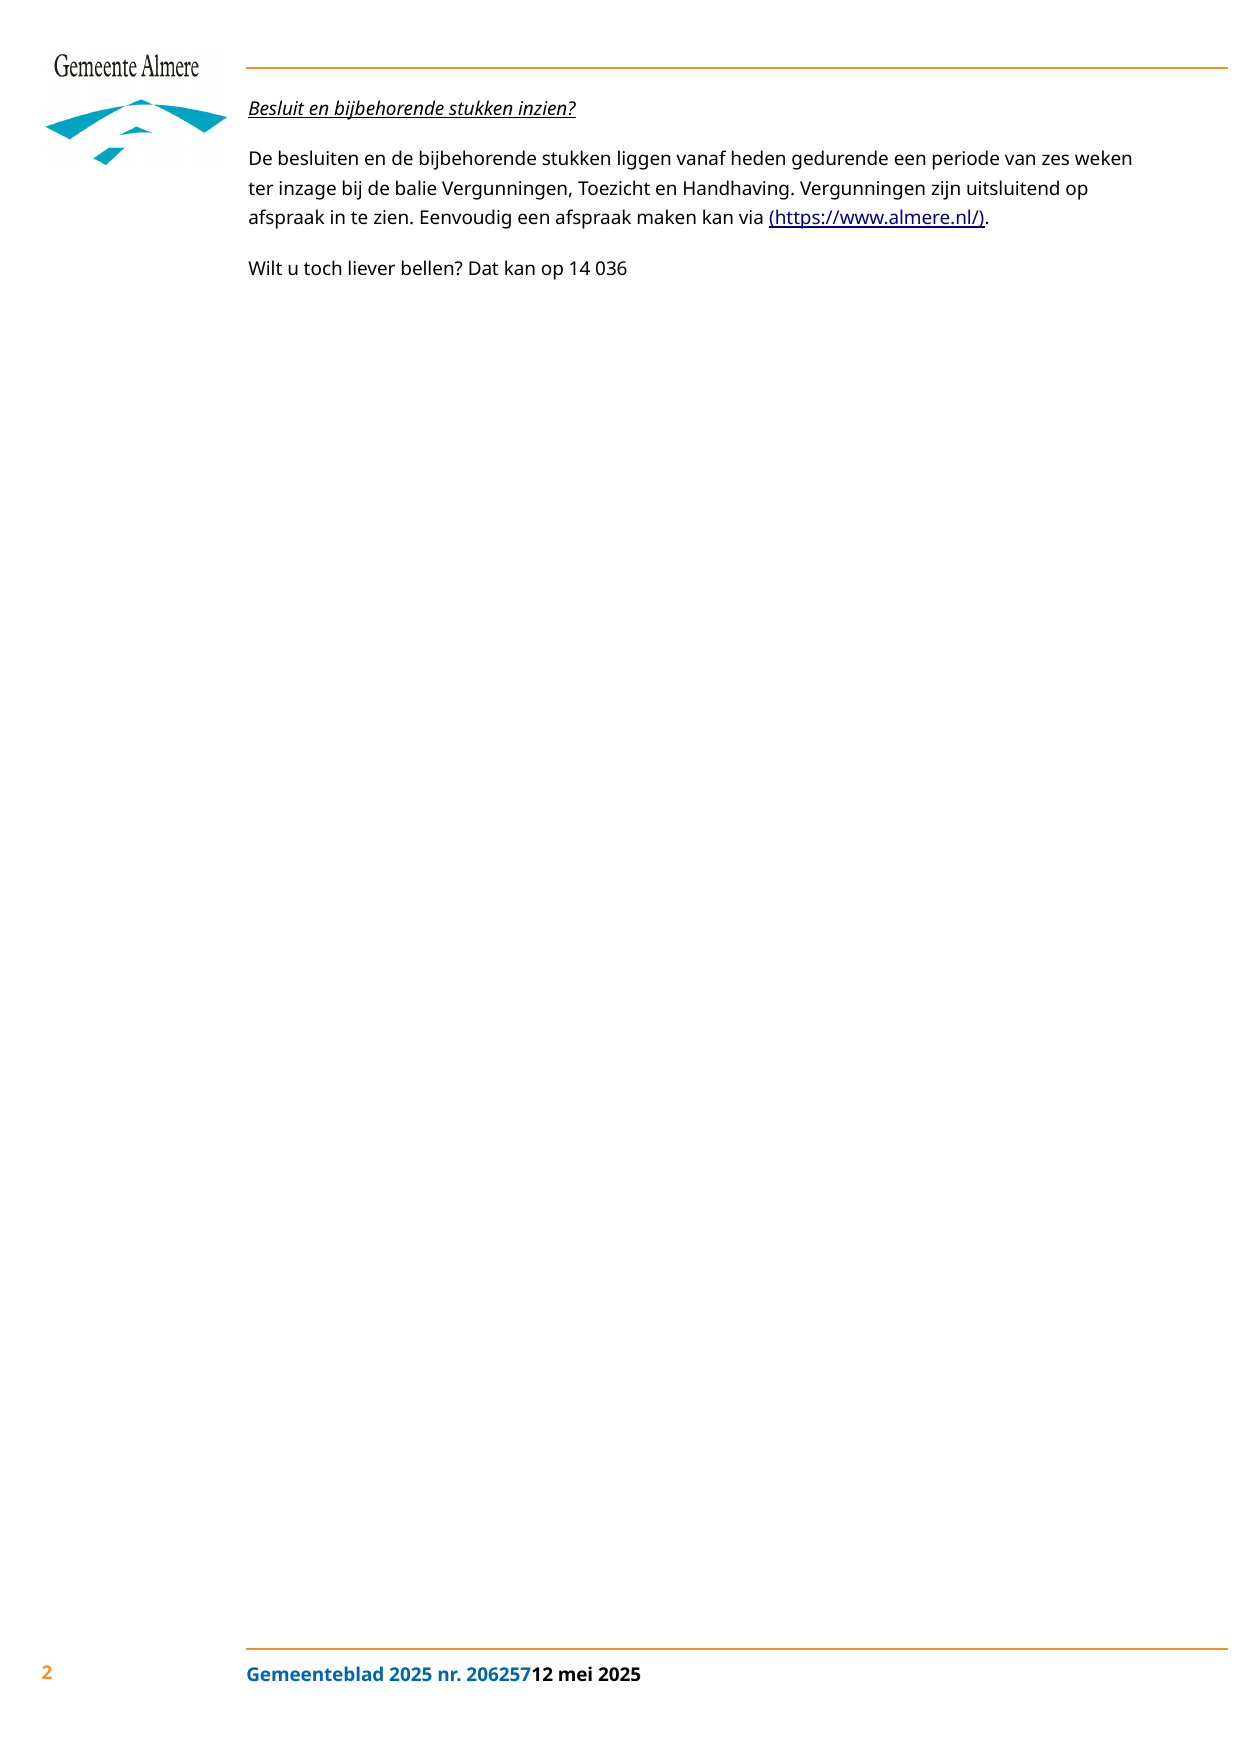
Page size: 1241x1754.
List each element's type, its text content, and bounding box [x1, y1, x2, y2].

text De besluiten en de bijbehorende stukken liggen vanaf heden gedurende een periode van zes weken ter inzage bij de balie Vergunningen, Toezicht en Handhaving. Vergunningen zijn uitsluitend op afspraak in te zien. Eenvoudig een afspraak maken kan via (https://www.almere.nl/). [248, 145, 1152, 230]
picture [41, 47, 231, 172]
text Wilt u toch liever bellen? Dat kan op 14 036 [248, 255, 1152, 281]
text Besluit en bijbehorende stukken inzien? [248, 95, 1152, 121]
